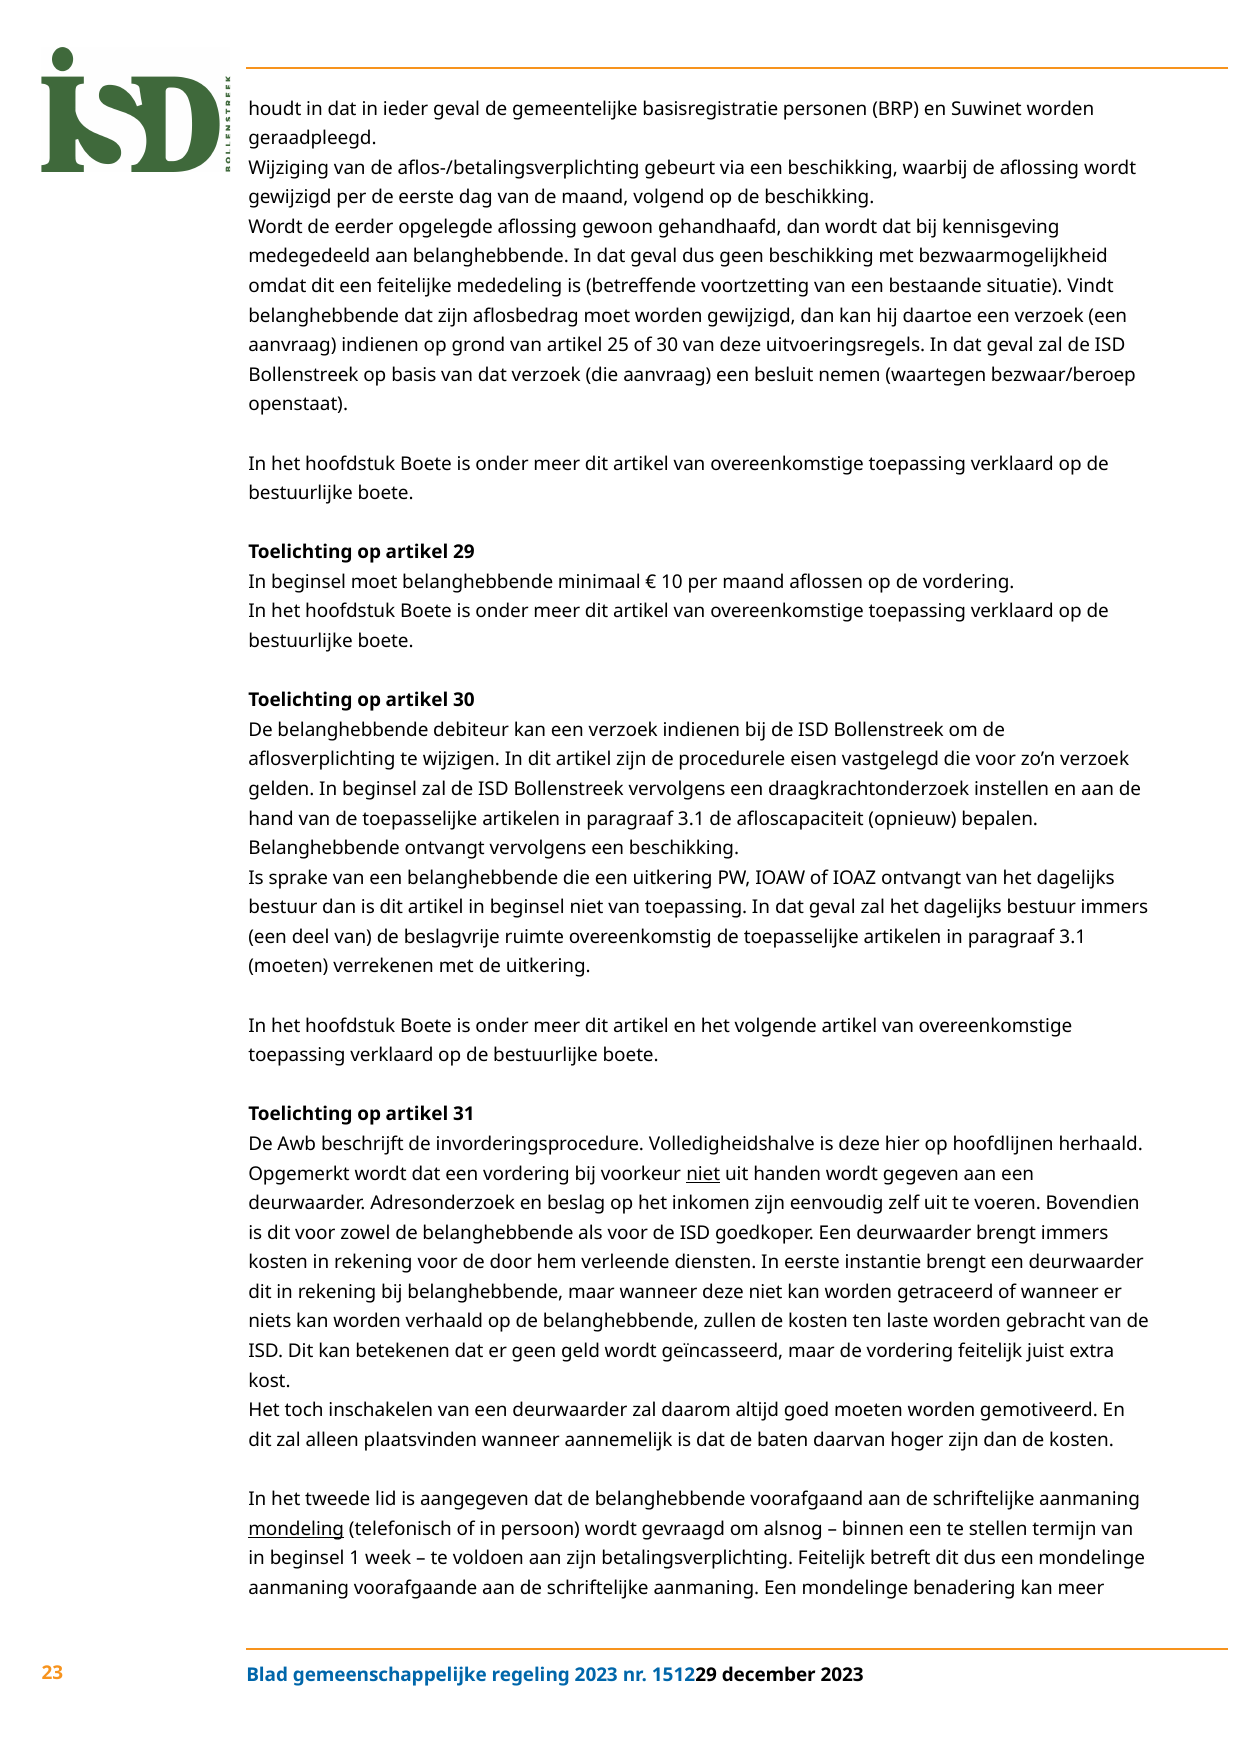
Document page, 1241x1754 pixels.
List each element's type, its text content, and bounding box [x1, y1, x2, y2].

text In het hoofdstuk Boete is onder meer dit artikel van overeenkomstige toepassing verklaard op de bestuurlijke boete. [248, 598, 1152, 653]
text houdt in dat in ieder geval de gemeentelijke basisregistratie personen (BRP) en Suwinet worden geraadpleegd. [248, 95, 1152, 150]
text De Awb beschrijft de invorderingsprocedure. Volledigheidshalve is deze hier op hoofdlijnen herhaald. [248, 1130, 1152, 1156]
picture [41, 47, 231, 172]
text Het toch inschakelen van een deurwaarder zal daarom altijd goed moeten worden gemotiveerd. En dit zal alleen plaatsvinden wanneer aannemelijk is dat de baten daarvan hoger zijn dan de kosten. [248, 1396, 1152, 1452]
text Toelichting op artikel 31 [248, 1101, 1152, 1126]
text Is sprake van een belanghebbende die een uitkering PW, IOAW of IOAZ ontvangt van het dagelijks bestuur dan is dit artikel in beginsel niet van toepassing. In dat geval zal het dagelijks bestuur immers (een deel van) de beslagvrije ruimte overeenkomstig de toepasselijke artikelen in paragraaf 3.1 (moeten) verrekenen met de uitkering. [248, 864, 1152, 978]
text In het hoofdstuk Boete is onder meer dit artikel van overeenkomstige toepassing verklaard op de bestuurlijke boete. [248, 450, 1152, 505]
text Opgemerkt wordt dat een vordering bij voorkeur niet uit handen wordt gegeven aan een deurwaarder. Adresonderzoek en beslag op het inkomen zijn eenvoudig zelf uit te voeren. Bovendien is dit voor zowel de belanghebbende als voor de ISD goedkoper. Een deurwaarder brengt immers kosten in rekening voor de door hem verleende diensten. In eerste instantie brengt een deurwaarder dit in rekening bij belanghebbende, maar wanneer deze niet kan worden getraceerd of wanneer er niets kan worden verhaald op de belanghebbende, zullen de kosten ten laste worden gebracht van de ISD. Dit kan betekenen dat er geen geld wordt geïncasseerd, maar de vordering feitelijk juist extra kost. [248, 1160, 1152, 1393]
text Wijziging van de aflos-/betalingsverplichting gebeurt via een beschikking, waarbij de aflossing wordt gewijzigd per de eerste dag van de maand, volgend op de beschikking. [248, 154, 1152, 209]
text In het tweede lid is aangegeven dat de belanghebbende voorafgaand aan de schriftelijke aanmaning mondeling (telefonisch of in persoon) wordt gevraagd om alsnog – binnen een te stellen termijn van in beginsel 1 week – te voldoen aan zijn betalingsverplichting. Feitelijk betreft dit dus een mondelinge aanmaning voorafgaande aan de schriftelijke aanmaning. Een mondelinge benadering kan meer [248, 1485, 1152, 1600]
text In beginsel moet belanghebbende minimaal € 10 per maand aflossen op de vordering. [248, 568, 1152, 594]
text De belanghebbende debiteur kan een verzoek indienen bij de ISD Bollenstreek om de aflosverplichting te wijzigen. In dit artikel zijn de procedurele eisen vastgelegd die voor zo’n verzoek gelden. In beginsel zal de ISD Bollenstreek vervolgens een draagkrachtonderzoek instellen en aan de hand van de toepasselijke artikelen in paragraaf 3.1 de afloscapaciteit (opnieuw) bepalen. Belanghebbende ontvangt vervolgens een beschikking. [248, 716, 1152, 860]
text Toelichting op artikel 29 [248, 538, 1152, 564]
text In het hoofdstuk Boete is onder meer dit artikel en het volgende artikel van overeenkomstige toepassing verklaard op de bestuurlijke boete. [248, 1012, 1152, 1067]
text Wordt de eerder opgelegde aflossing gewoon gehandhaafd, dan wordt dat bij kennisgeving medegedeeld aan belanghebbende. In dat geval dus geen beschikking met bezwaarmogelijkheid omdat dit een feitelijke mededeling is (betreffende voortzetting van een bestaande situatie). Vindt belanghebbende dat zijn aflosbedrag moet worden gewijzigd, dan kan hij daartoe een verzoek (een aanvraag) indienen op grond van artikel 25 of 30 van deze uitvoeringsregels. In dat geval zal de ISD Bollenstreek op basis van dat verzoek (die aanvraag) een besluit nemen (waartegen bezwaar/beroep openstaat). [248, 213, 1152, 416]
text Toelichting op artikel 30 [248, 686, 1152, 712]
